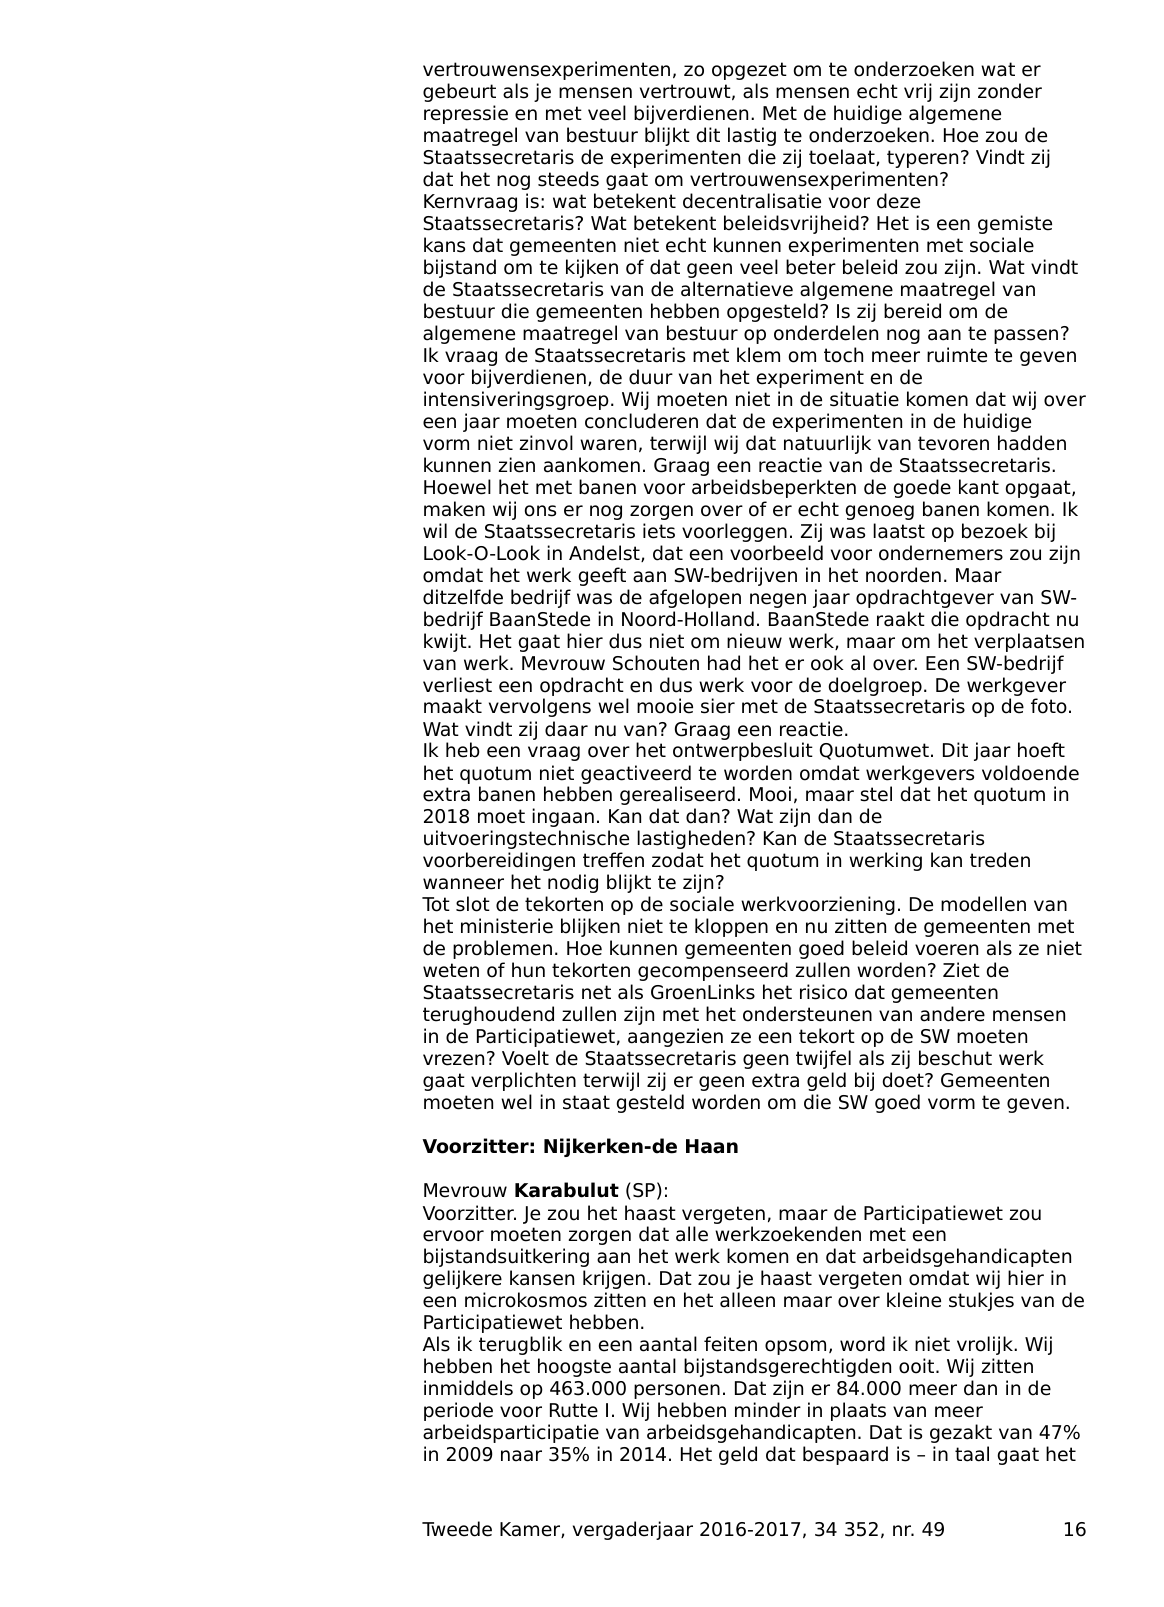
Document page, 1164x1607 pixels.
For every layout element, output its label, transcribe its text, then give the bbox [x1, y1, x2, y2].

text Voorzitter: Nijkerken-de Haan [422, 1136, 1087, 1158]
text Voorzitter. Je zou het haast vergeten, maar de Participatiewet zou ervoor moeten zorgen dat alle werkzoekenden met een bijstandsuitkering aan het werk komen en dat arbeidsgehandicapten gelijkere kansen krijgen. Dat zou je haast vergeten omdat wij hier in een microkosmos zitten en het alleen maar over kleine stukjes van de Participatiewet hebben. [422, 1202, 1087, 1334]
text Tot slot de tekorten op de sociale werkvoorziening. De modellen van het ministerie blijken niet te kloppen en nu zitten de gemeenten met de problemen. Hoe kunnen gemeenten goed beleid voeren als ze niet weten of hun tekorten gecompenseerd zullen worden? Ziet de Staatssecretaris net als GroenLinks het risico dat gemeenten terughoudend zullen zijn met het ondersteunen van andere mensen in de Participatiewet, aangezien ze een tekort op de SW moeten vrezen? Voelt de Staatssecretaris geen twijfel als zij beschut werk gaat verplichten terwijl zij er geen extra geld bij doet? Gemeenten moeten wel in staat gesteld worden om die SW goed vorm te geven. [422, 894, 1087, 1114]
text Hoewel het met banen voor arbeidsbeperkten de goede kant opgaat, maken wij ons er nog zorgen over of er echt genoeg banen komen. Ik wil de Staatssecretaris iets voorleggen. Zij was laatst op bezoek bij Look-O-Look in Andelst, dat een voorbeeld voor ondernemers zou zijn omdat het werk geeft aan SW-bedrijven in het noorden. Maar ditzelfde bedrijf was de afgelopen negen jaar opdrachtgever van SW-bedrijf BaanStede in Noord-Holland. BaanStede raakt die opdracht nu kwijt. Het gaat hier dus niet om nieuw werk, maar om het verplaatsen van werk. Mevrouw Schouten had het er ook al over. Een SW-bedrijf verliest een opdracht en dus werk voor de doelgroep. De werkgever maakt vervolgens wel mooie sier met de Staatssecretaris op de foto. Wat vindt zij daar nu van? Graag een reactie. [422, 477, 1087, 740]
text Kernvraag is: wat betekent decentralisatie voor deze Staatssecretaris? Wat betekent beleidsvrijheid? Het is een gemiste kans dat gemeenten niet echt kunnen experimenten met sociale bijstand om te kijken of dat geen veel beter beleid zou zijn. Wat vindt de Staatssecretaris van de alternatieve algemene maatregel van bestuur die gemeenten hebben opgesteld? Is zij bereid om de algemene maatregel van bestuur op onderdelen nog aan te passen? Ik vraag de Staatssecretaris met klem om toch meer ruimte te geven voor bijverdienen, de duur van het experiment en de intensiveringsgroep. Wij moeten niet in de situatie komen dat wij over een jaar moeten concluderen dat de experimenten in de huidige vorm niet zinvol waren, terwijl wij dat natuurlijk van tevoren hadden kunnen zien aankomen. Graag een reactie van de Staatssecretaris. [422, 191, 1087, 477]
text Als ik terugblik en een aantal feiten opsom, word ik niet vrolijk. Wij hebben het hoogste aantal bijstandsgerechtigden ooit. Wij zitten inmiddels op 463.000 personen. Dat zijn er 84.000 meer dan in de periode voor Rutte I. Wij hebben minder in plaats van meer arbeidsparticipatie van arbeidsgehandicapten. Dat is gezakt van 47% in 2009 naar 35% in 2014. Het geld dat bespaard is – in taal gaat het [422, 1334, 1087, 1466]
text Ik heb een vraag over het ontwerpbesluit Quotumwet. Dit jaar hoeft het quotum niet geactiveerd te worden omdat werkgevers voldoende extra banen hebben gerealiseerd. Mooi, maar stel dat het quotum in 2018 moet ingaan. Kan dat dan? Wat zijn dan de uitvoeringstechnische lastigheden? Kan de Staatssecretaris voorbereidingen treffen zodat het quotum in werking kan treden wanneer het nodig blijkt te zijn? [422, 740, 1087, 894]
text Mevrouw Karabulut (SP): [422, 1180, 1087, 1202]
text vertrouwensexperimenten, zo opgezet om te onderzoeken wat er gebeurt als je mensen vertrouwt, als mensen echt vrij zijn zonder repressie en met veel bijverdienen. Met de huidige algemene maatregel van bestuur blijkt dit lastig te onderzoeken. Hoe zou de Staatssecretaris de experimenten die zij toelaat, typeren? Vindt zij dat het nog steeds gaat om vertrouwensexperimenten? [422, 59, 1087, 191]
